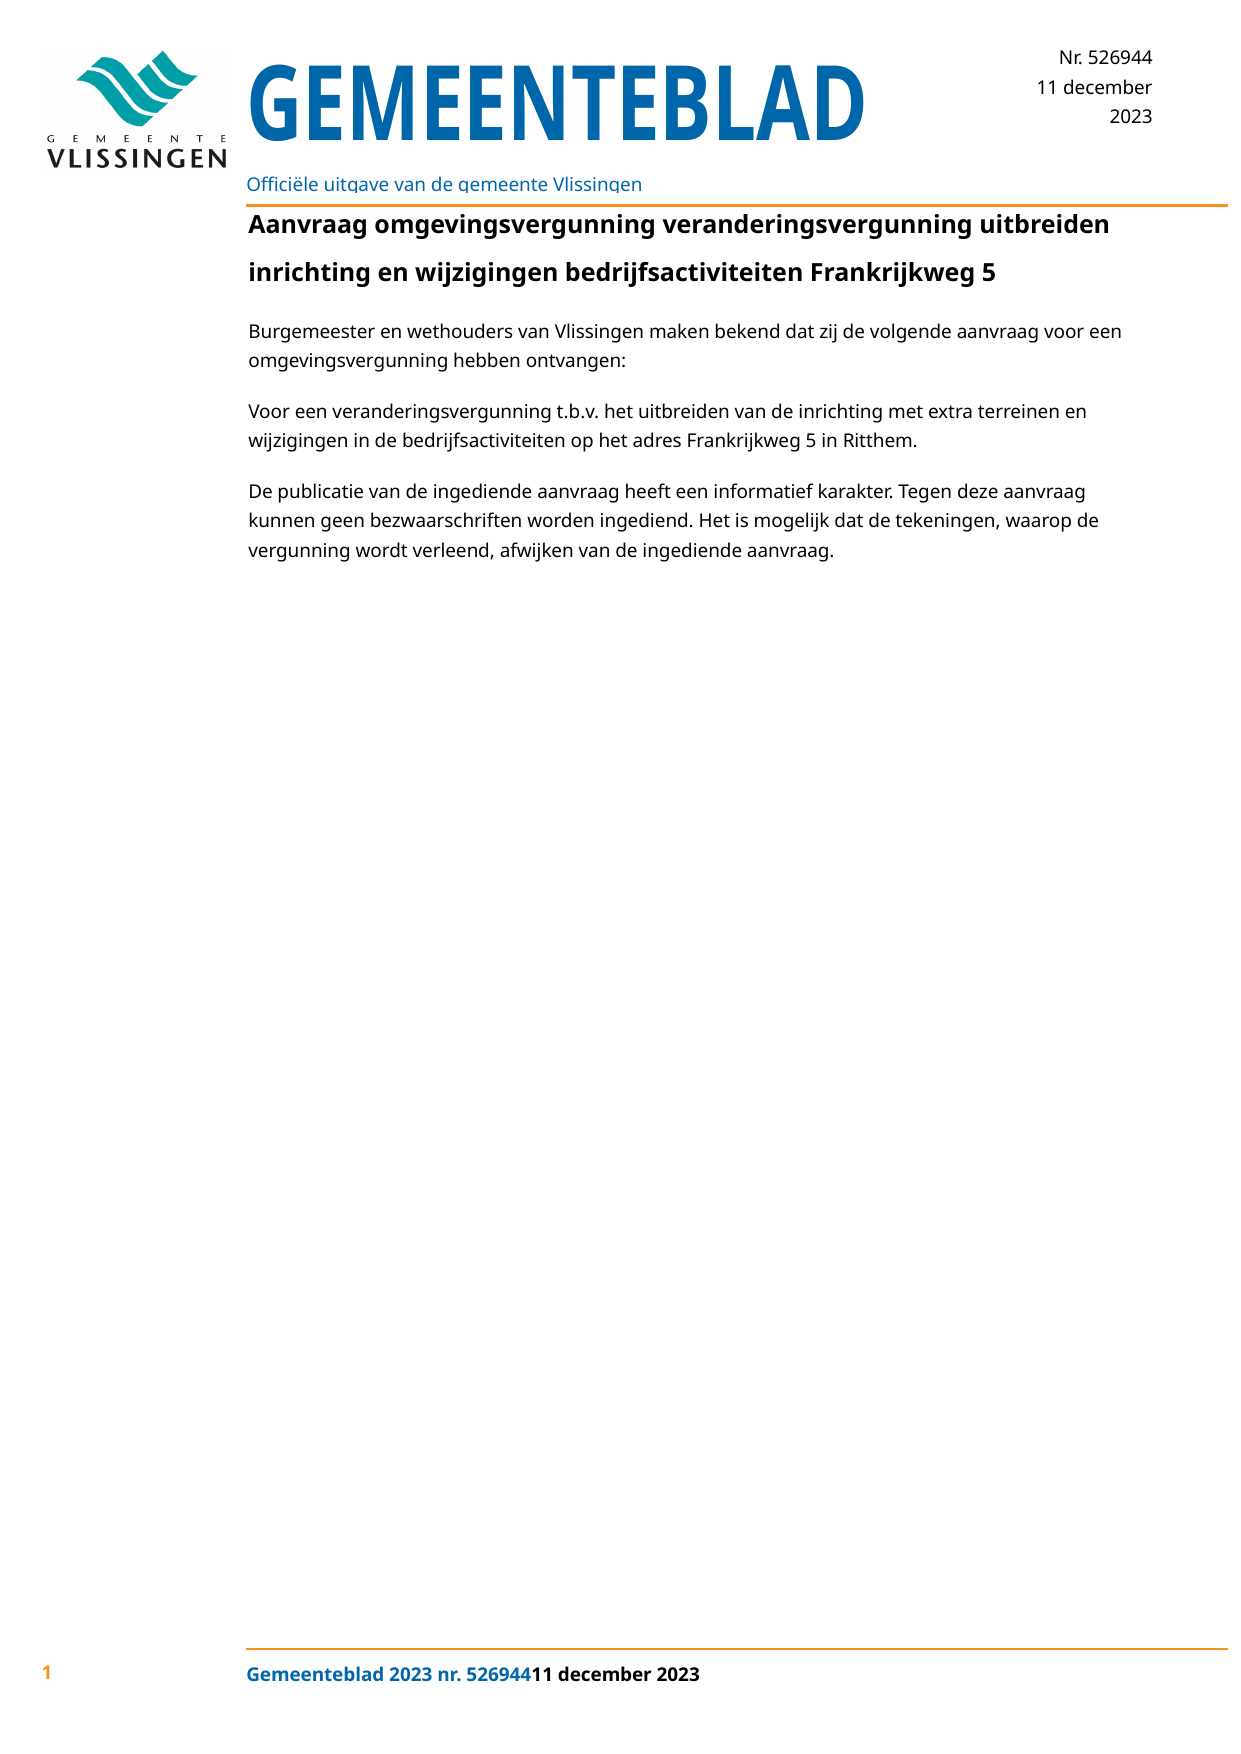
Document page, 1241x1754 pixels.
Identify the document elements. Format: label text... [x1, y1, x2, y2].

text De publicatie van de ingediende aanvraag heeft een informatief karakter. Tegen deze aanvraag kunnen geen bezwaarschriften worden ingediend. Het is mogelijk dat de tekeningen, waarop de vergunning wordt verleend, afwijken van de ingediende aanvraag. [248, 478, 1152, 563]
text Voor een veranderingsvergunning t.b.v. het uitbreiden van de inrichting met extra terreinen en wijzigingen in de bedrijfsactiviteiten op het adres Frankrijkweg 5 in Ritthem. [248, 398, 1152, 453]
picture [41, 47, 231, 172]
text Aanvraag omgevingsvergunning veranderingsvergunning uitbreiden inrichting en wijzigingen bedrijfsactiviteiten Frankrijkweg 5 [248, 207, 1152, 288]
text Burgemeester en wethouders van Vlissingen maken bekend dat zij de volgende aanvraag voor een omgevingsvergunning hebben ontvangen: [248, 318, 1152, 373]
